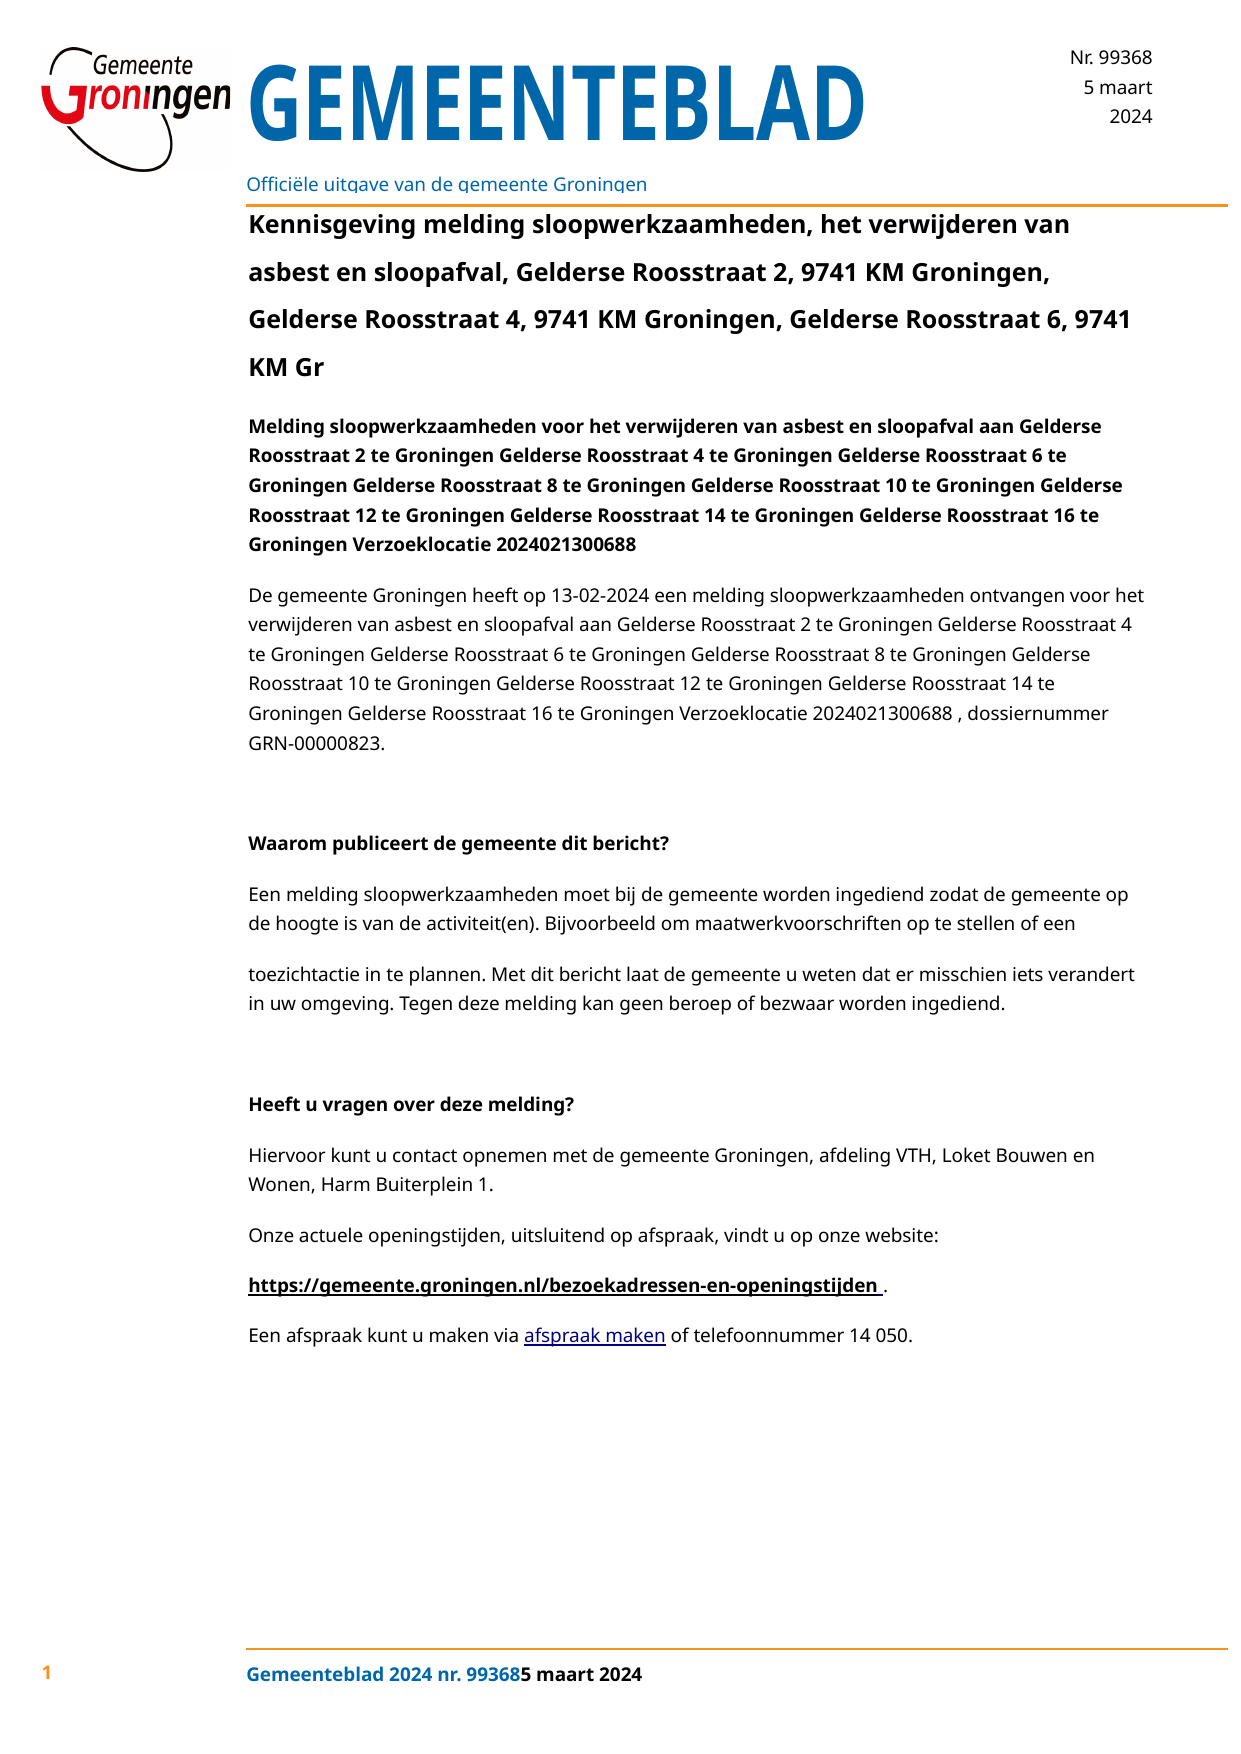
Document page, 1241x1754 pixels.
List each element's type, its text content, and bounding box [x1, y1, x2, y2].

picture [41, 47, 231, 172]
text Heeft u vragen over deze melding? [248, 1091, 1152, 1117]
text Melding sloopwerkzaamheden voor het verwijderen van asbest en sloopafval aan Gelderse Roosstraat 2 te Groningen Gelderse Roosstraat 4 te Groningen Gelderse Roosstraat 6 te Groningen Gelderse Roosstraat 8 te Groningen Gelderse Roosstraat 10 te Groningen Gelderse Roosstraat 12 te Groningen Gelderse Roosstraat 14 te Groningen Gelderse Roosstraat 16 te Groningen Verzoeklocatie 2024021300688 [248, 413, 1152, 557]
text De gemeente Groningen heeft op 13-02-2024 een melding sloopwerkzaamheden ontvangen voor het verwijderen van asbest en sloopafval aan Gelderse Roosstraat 2 te Groningen Gelderse Roosstraat 4 te Groningen Gelderse Roosstraat 6 te Groningen Gelderse Roosstraat 8 te Groningen Gelderse Roosstraat 10 te Groningen Gelderse Roosstraat 12 te Groningen Gelderse Roosstraat 14 te Groningen Gelderse Roosstraat 16 te Groningen Verzoeklocatie 2024021300688 , dossiernummer GRN-00000823. [248, 582, 1152, 756]
text Onze actuele openingstijden, uitsluitend op afspraak, vindt u op onze website: [248, 1222, 1152, 1248]
text Een afspraak kunt u maken via afspraak maken of telefoonnummer 14 050. [248, 1323, 1152, 1348]
text Een melding sloopwerkzaamheden moet bij de gemeente worden ingediend zodat de gemeente op de hoogte is van de activiteit(en). Bijvoorbeeld om maatwerkvoorschriften op te stellen of een [248, 881, 1152, 936]
text https://gemeente.groningen.nl/bezoekadressen-en-openingstijden . [248, 1272, 1152, 1298]
text toezichtactie in te plannen. Met dit bericht laat de gemeente u weten dat er misschien iets verandert in uw omgeving. Tegen deze melding kan geen beroep of bezwaar worden ingediend. [248, 961, 1152, 1016]
text Waarom publiceert de gemeente dit bericht? [248, 831, 1152, 856]
text Kennisgeving melding sloopwerkzaamheden, het verwijderen van asbest en sloopafval, Gelderse Roosstraat 2, 9741 KM Groningen, Gelderse Roosstraat 4, 9741 KM Groningen, Gelderse Roosstraat 6, 9741 KM Gr [248, 207, 1152, 384]
text Hiervoor kunt u contact opnemen met de gemeente Groningen, afdeling VTH, Loket Bouwen en Wonen, Harm Buiterplein 1. [248, 1142, 1152, 1197]
